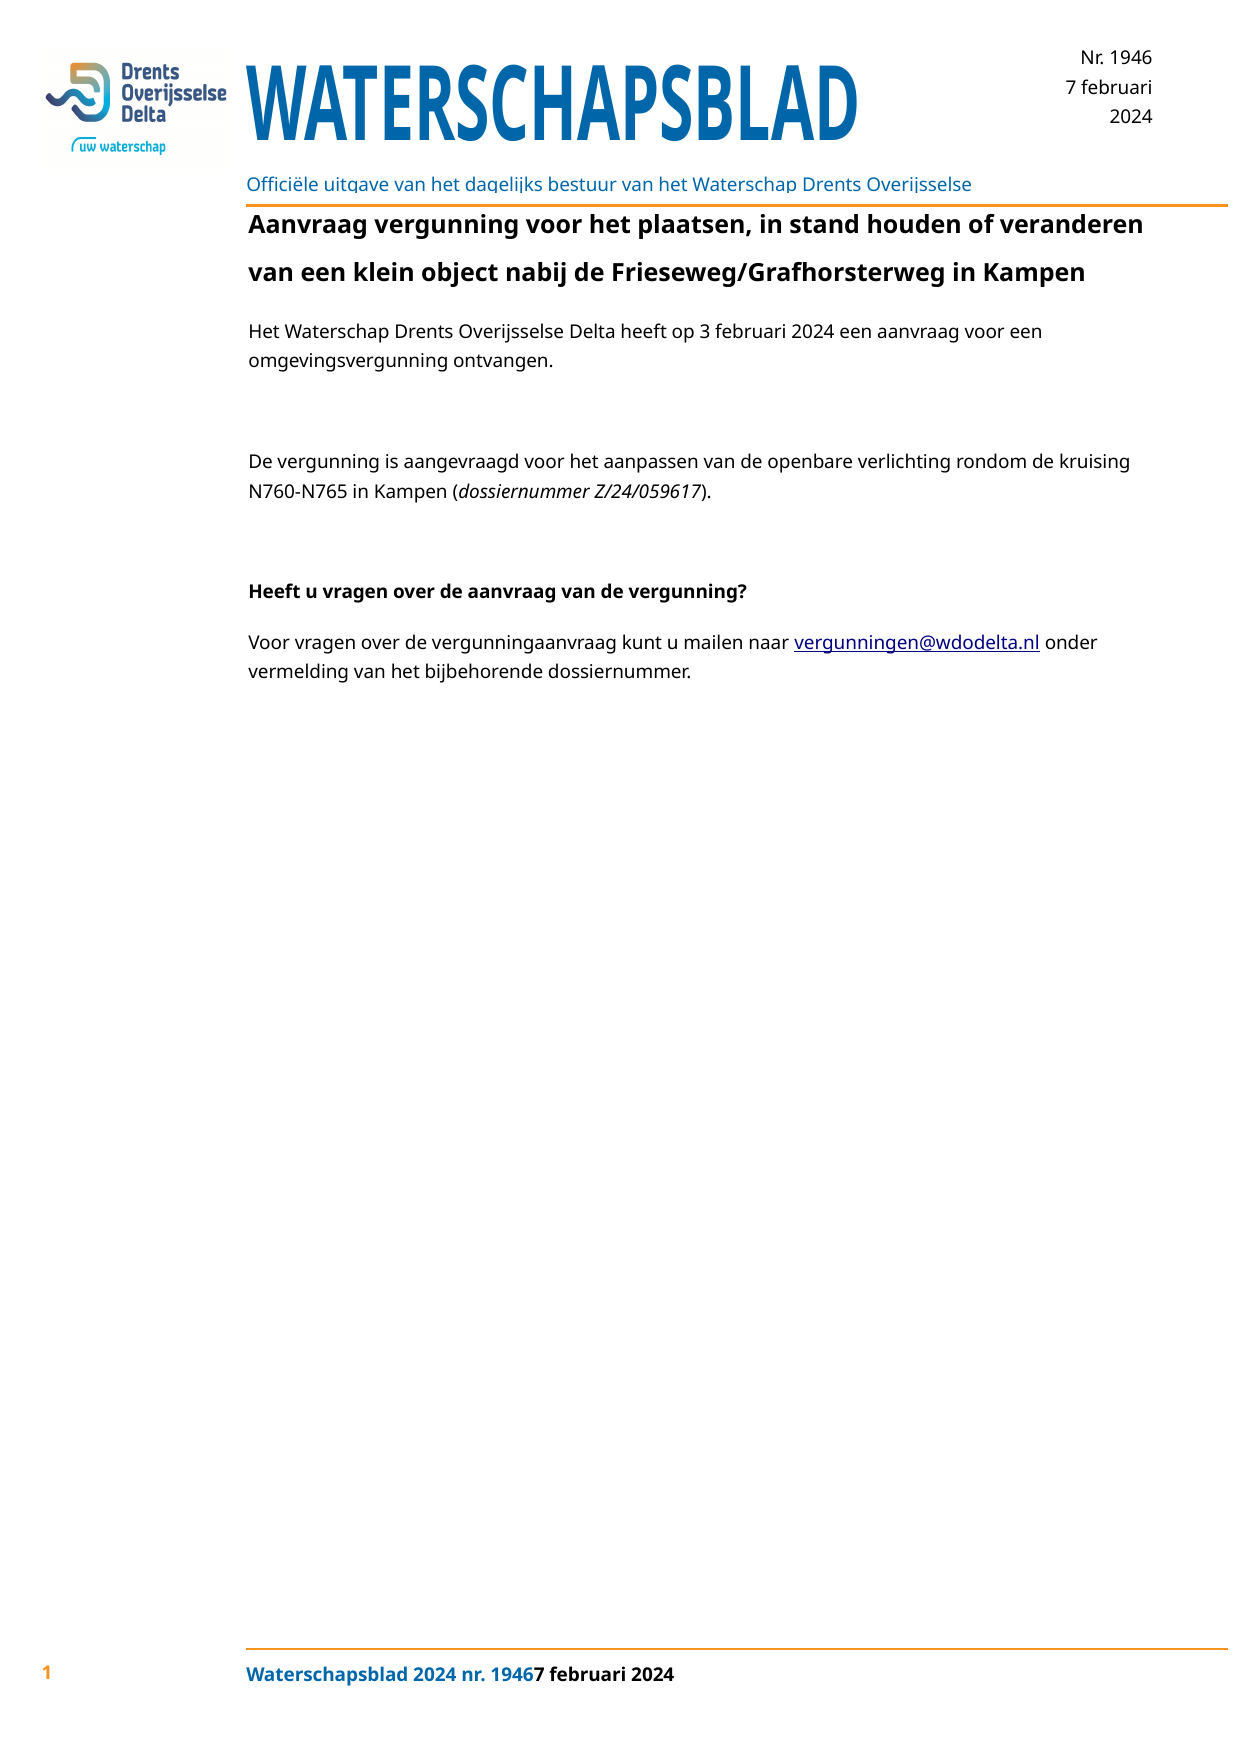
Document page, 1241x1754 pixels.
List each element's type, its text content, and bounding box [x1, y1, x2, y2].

text Aanvraag vergunning voor het plaatsen, in stand houden of veranderen van een klein object nabij de Frieseweg/Grafhorsterweg in Kampen [248, 207, 1152, 288]
text De vergunning is aangevraagd voor het aanpassen van de openbare verlichting rondom de kruising N760-N765 in Kampen (dossiernummer Z/24/059617). [248, 448, 1152, 504]
picture [41, 47, 231, 172]
text Het Waterschap Drents Overijsselse Delta heeft op 3 februari 2024 een aanvraag voor een omgevingsvergunning ontvangen. [248, 318, 1152, 373]
text Voor vragen over de vergunningaanvraag kunt u mailen naar vergunningen@wdodelta.nl onder vermelding van het bijbehorende dossiernummer. [248, 629, 1152, 684]
text Heeft u vragen over de aanvraag van de vergunning? [248, 579, 1152, 604]
